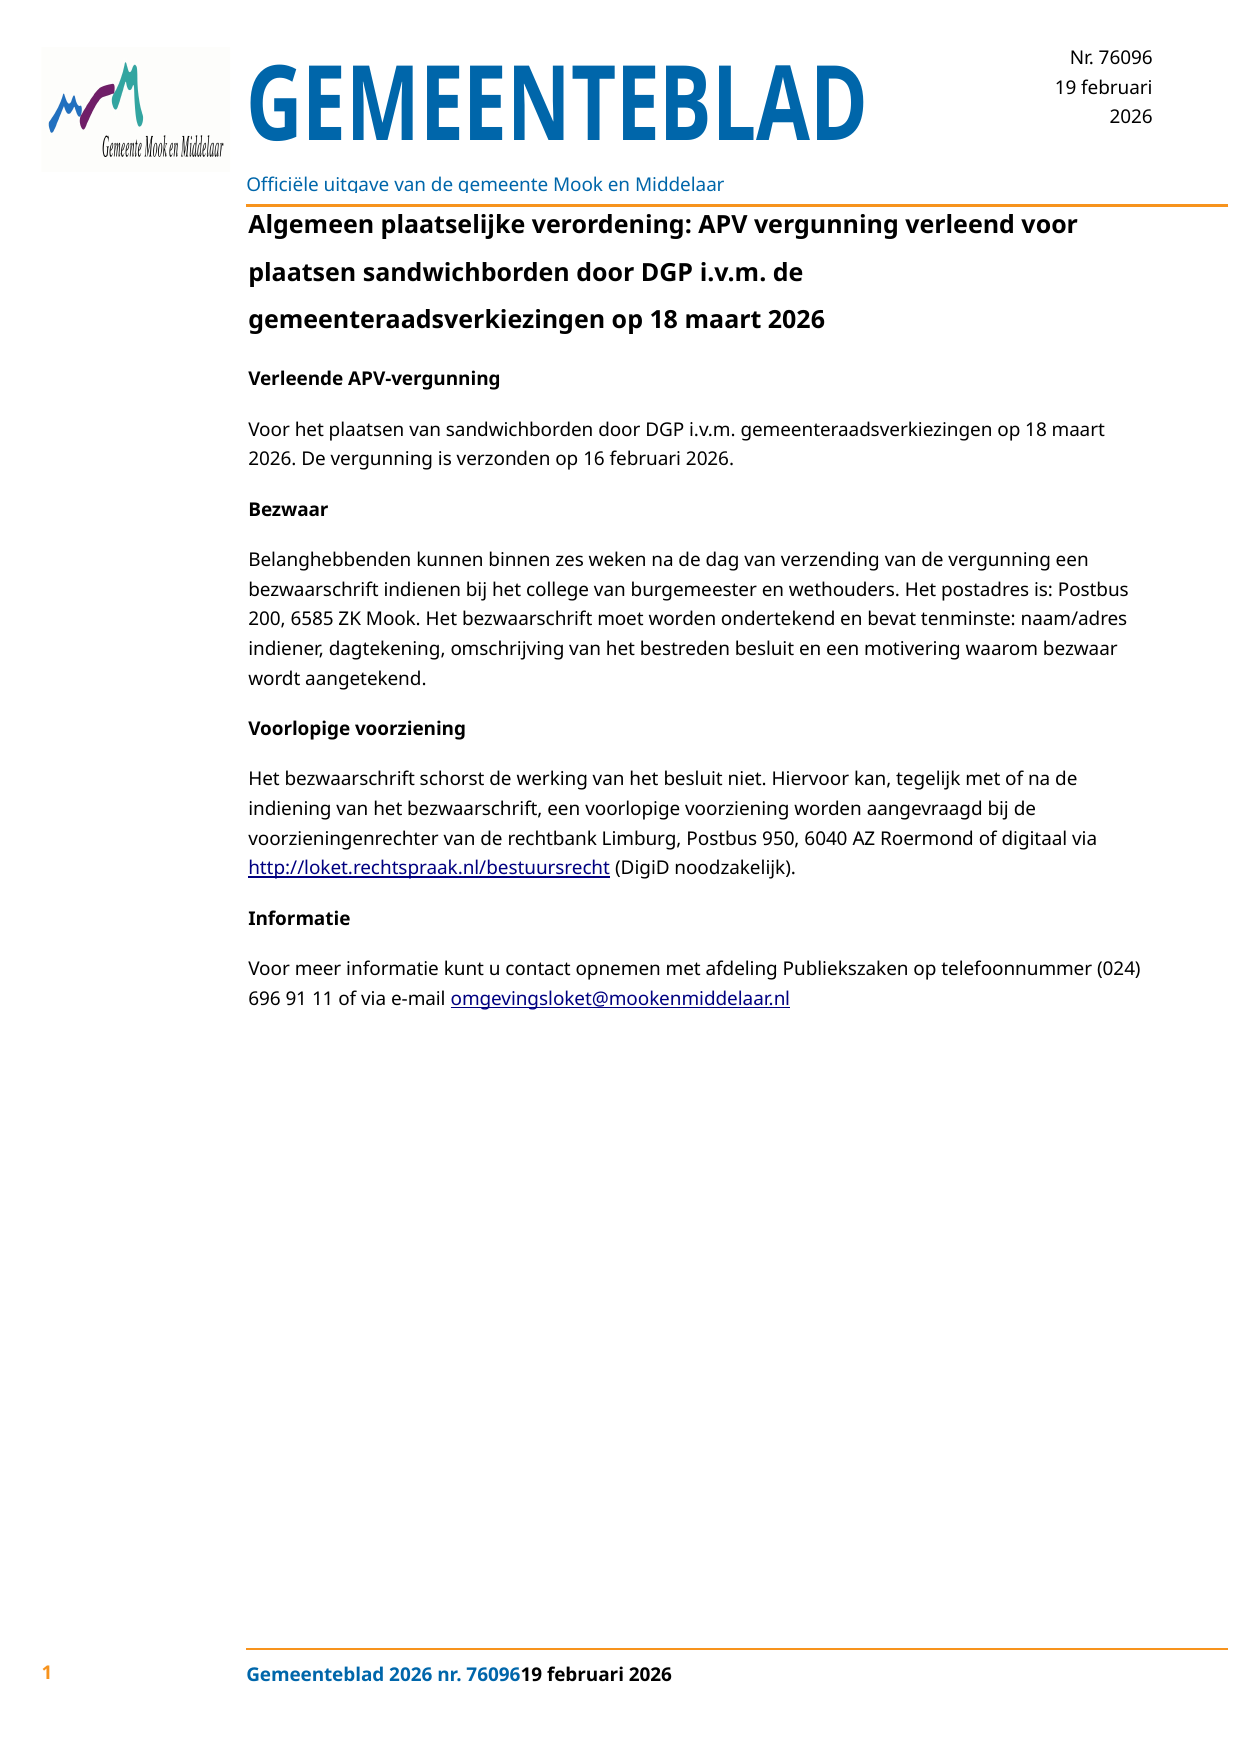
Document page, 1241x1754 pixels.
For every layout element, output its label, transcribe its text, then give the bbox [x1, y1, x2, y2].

text Het bezwaarschrift schorst de werking van het besluit niet. Hiervoor kan, tegelijk met of na de indiening van het bezwaarschrift, een voorlopige voorziening worden aangevraagd bij de voorzieningenrechter van de rechtbank Limburg, Postbus 950, 6040 AZ Roermond of digitaal via http://loket.rechtspraak.nl/bestuursrecht (DigiD noodzakelijk). [248, 766, 1152, 880]
text Verleende APV-vergunning [248, 366, 1152, 391]
text Voorlopige voorziening [248, 715, 1152, 741]
text Informatie [248, 905, 1152, 930]
text Bezwaar [248, 496, 1152, 522]
text Algemeen plaatselijke verordening: APV vergunning verleend voor plaatsen sandwichborden door DGP i.v.m. de gemeenteraadsverkiezingen op 18 maart 2026 [248, 207, 1152, 336]
text Voor het plaatsen van sandwichborden door DGP i.v.m. gemeenteraadsverkiezingen op 18 maart 2026. De vergunning is verzonden op 16 februari 2026. [248, 416, 1152, 471]
picture [41, 47, 231, 172]
text Belanghebbenden kunnen binnen zes weken na de dag van verzending van de vergunning een bezwaarschrift indienen bij het college van burgemeester en wethouders. Het postadres is: Postbus 200, 6585 ZK Mook. Het bezwaarschrift moet worden ondertekend en bevat tenminste: naam/adres indiener, dagtekening, omschrijving van het bestreden besluit en een motivering waarom bezwaar wordt aangetekend. [248, 546, 1152, 690]
text Voor meer informatie kunt u contact opnemen met afdeling Publiekszaken op telefoonnummer (024) 696 91 11 of via e-mail omgevingsloket@mookenmiddelaar.nl [248, 955, 1152, 1010]
